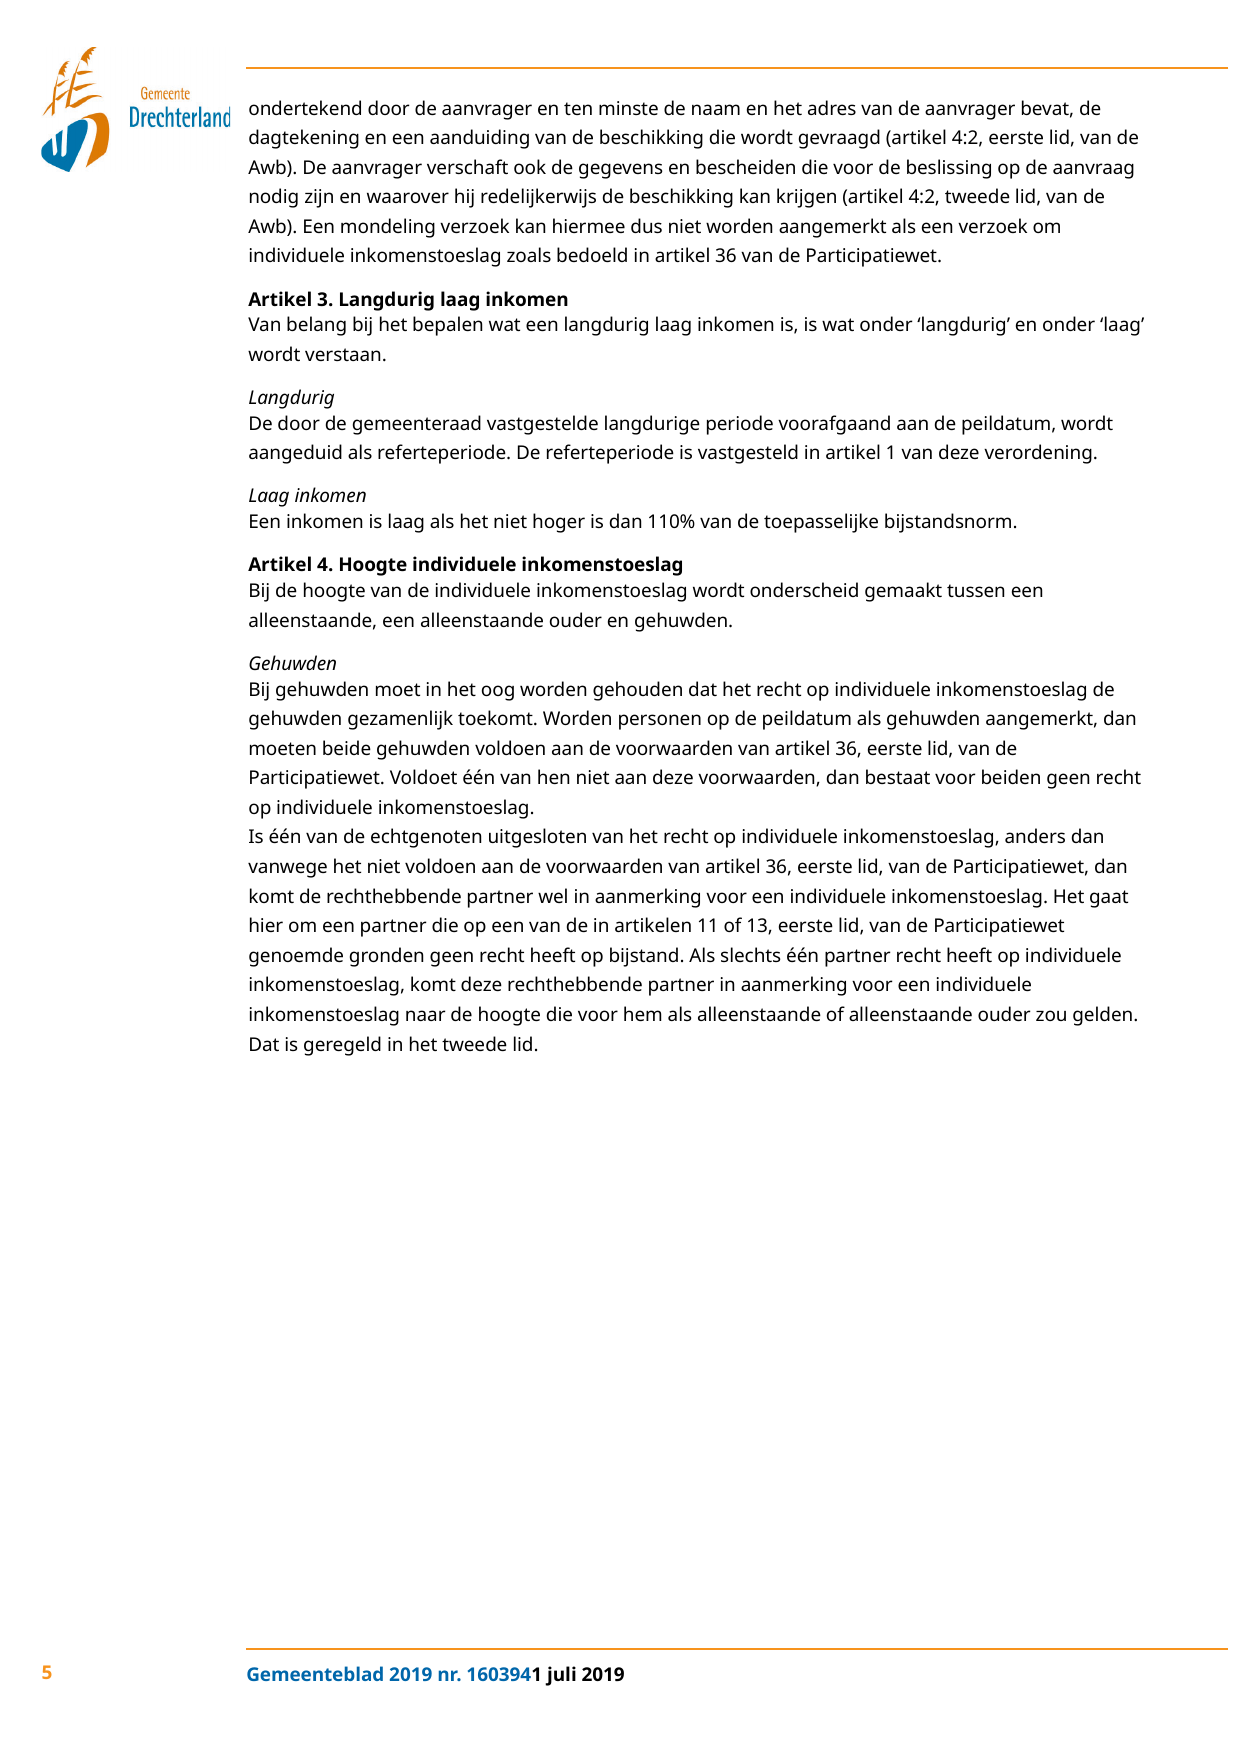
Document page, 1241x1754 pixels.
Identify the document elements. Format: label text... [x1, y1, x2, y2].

picture [41, 158, 64, 172]
text De door de gemeenteraad vastgestelde langdurige periode voorafgaand aan de peildatum, wordt aangeduid als referteperiode. De referteperiode is vastgesteld in artikel 1 van deze verordening. [248, 410, 1152, 465]
text Een inkomen is laag als het niet hoger is dan 110% van de toepasselijke bijstandsnorm. [248, 508, 1152, 534]
text Artikel 4. Hoogte individuele inkomenstoeslag [248, 552, 1152, 577]
text ondertekend door de aanvrager en ten minste de naam en het adres van de aanvrager bevat, de dagtekening en een aanduiding van de beschikking die wordt gevraagd (artikel 4:2, eerste lid, van de Awb). De aanvrager verschaft ook de gegevens en bescheiden die voor de beslissing op de aanvraag nodig zijn en waarover hij redelijkerwijs de beschikking kan krijgen (artikel 4:2, tweede lid, van de Awb). Een mondeling verzoek kan hiermee dus niet worden aangemerkt als een verzoek om individuele inkomenstoeslag zoals bedoeld in artikel 36 van de Participatiewet. [248, 95, 1152, 268]
picture [226, 115, 231, 124]
text Bij gehuwden moet in het oog worden gehouden dat het recht op individuele inkomenstoeslag de gehuwden gezamenlijk toekomt. Worden personen op de peildatum als gehuwden aangemerkt, dan moeten beide gehuwden voldoen aan de voorwaarden van artikel 36, eerste lid, van de Participatiewet. Voldoet één van hen niet aan deze voorwaarden, dan bestaat voor beiden geen recht op individuele inkomenstoeslag. [248, 676, 1152, 820]
text Is één van de echtgenoten uitgesloten van het recht op individuele inkomenstoeslag, anders dan vanwege het niet voldoen aan de voorwaarden van artikel 36, eerste lid, van de Participatiewet, dan komt de rechthebbende partner wel in aanmerking voor een individuele inkomenstoeslag. Het gaat hier om een partner die op een van de in artikelen 11 of 13, eerste lid, van de Participatiewet genoemde gronden geen recht heeft op bijstand. Als slechts één partner recht heeft op individuele inkomenstoeslag, komt deze rechthebbende partner in aanmerking voor een individuele inkomenstoeslag naar de hoogte die voor hem als alleenstaande of alleenstaande ouder zou gelden. Dat is geregeld in het tweede lid. [248, 824, 1152, 1056]
text Laag inkomen [248, 483, 1152, 508]
text Gehuwden [248, 650, 1152, 676]
text Artikel 3. Langdurig laag inkomen [248, 286, 1152, 312]
picture [41, 47, 231, 172]
text Bij de hoogte van de individuele inkomenstoeslag wordt onderscheid gemaakt tussen een alleenstaande, een alleenstaande ouder en gehuwden. [248, 577, 1152, 633]
text Van belang bij het bepalen wat een langdurig laag inkomen is, is wat onder ‘langdurig’ en onder ‘laag’ wordt verstaan. [248, 312, 1152, 367]
text Langdurig [248, 384, 1152, 410]
